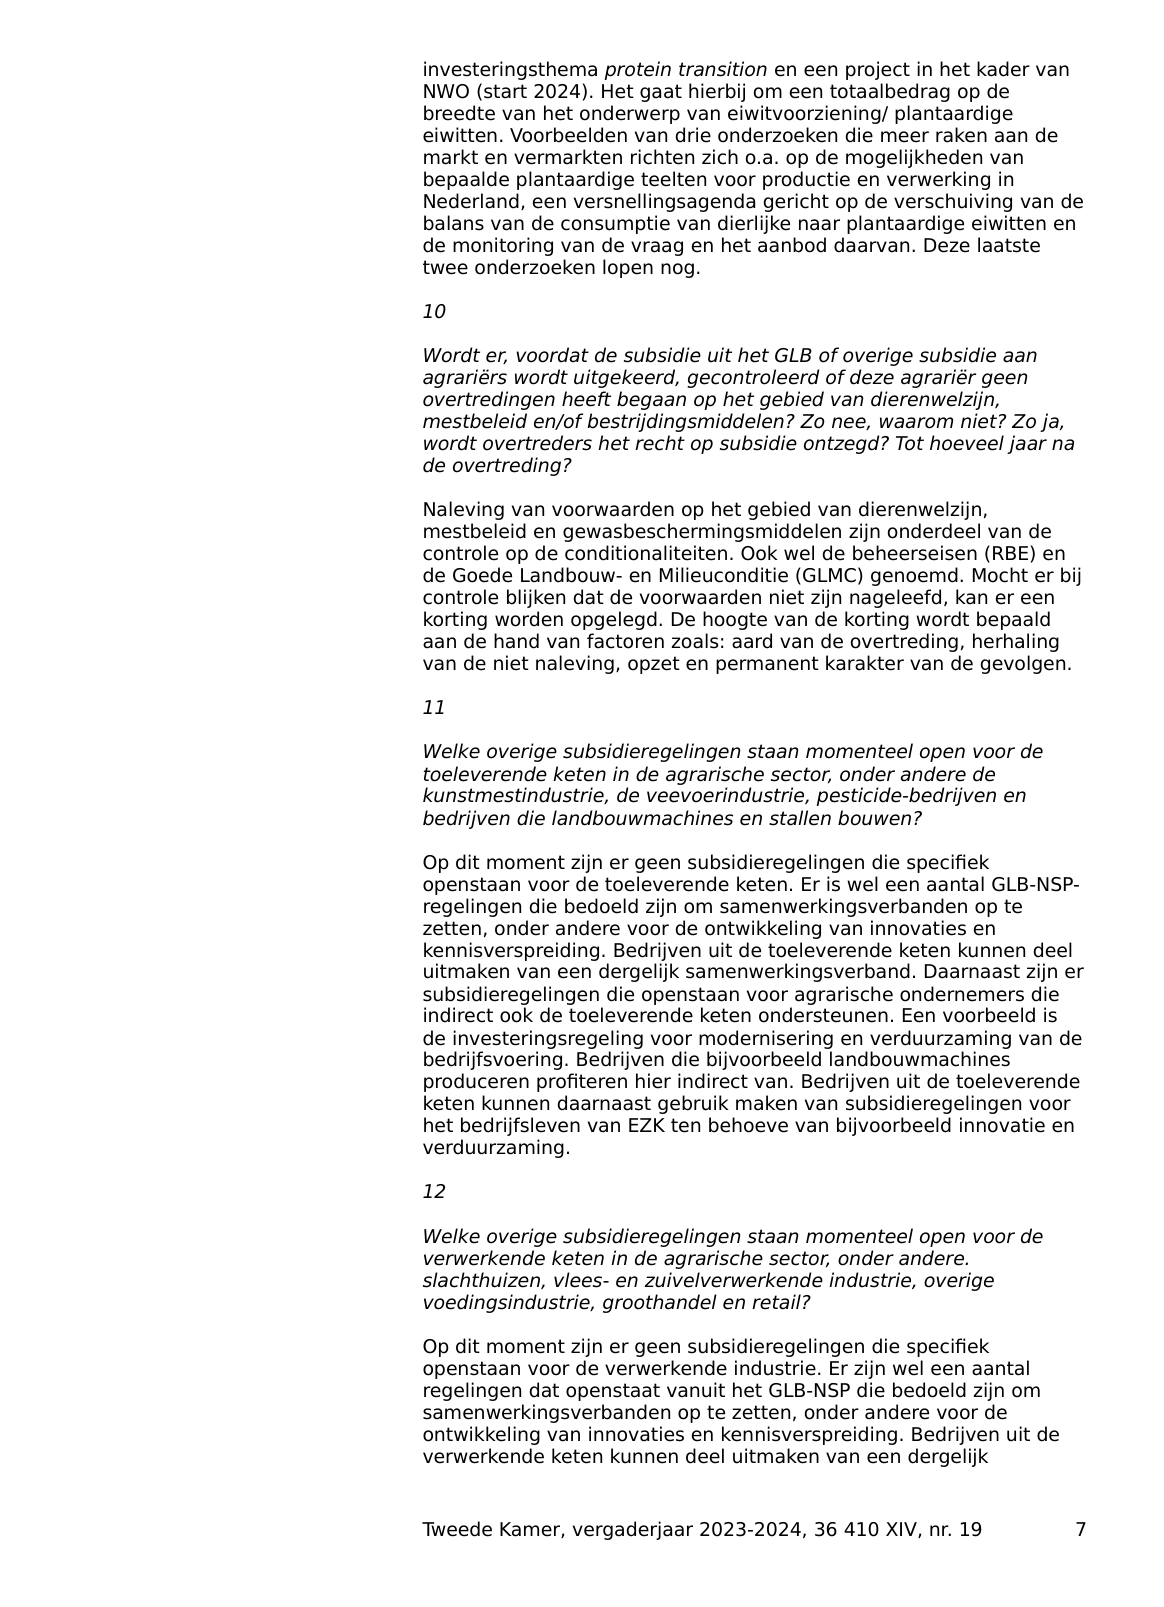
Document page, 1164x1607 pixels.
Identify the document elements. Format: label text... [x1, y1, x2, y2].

text Welke overige subsidieregelingen staan momenteel open voor de toeleverende keten in de agrarische sector, onder andere de kunstmestindustrie, de veevoerindustrie, pesticide-bedrijven en bedrijven die landbouwmachines en stallen bouwen? [422, 741, 1087, 829]
subtitle 10 [422, 301, 1087, 323]
text Wordt er, voordat de subsidie uit het GLB of overige subsidie aan agrariërs wordt uitgekeerd, gecontroleerd of deze agrariër geen overtredingen heeft begaan op het gebied van dierenwelzijn, mestbeleid en/of bestrijdingsmiddelen? Zo nee, waarom niet? Zo ja, wordt overtreders het recht op subsidie ontzegd? Tot hoeveel jaar na de overtreding? [422, 345, 1087, 477]
text Welke overige subsidieregelingen staan momenteel open voor de verwerkende keten in de agrarische sector, onder andere. slachthuizen, vlees- en zuivelverwerkende industrie, overige voedingsindustrie, groothandel en retail? [422, 1226, 1087, 1313]
text Op dit moment zijn er geen subsidieregelingen die specifiek openstaan voor de verwerkende industrie. Er zijn wel een aantal regelingen dat openstaat vanuit het GLB-NSP die bedoeld zijn om samenwerkingsverbanden op te zetten, onder andere voor de ontwikkeling van innovaties en kennisverspreiding. Bedrijven uit de verwerkende keten kunnen deel uitmaken van een dergelijk [422, 1336, 1087, 1468]
text investeringsthema protein transition en een project in het kader van NWO (start 2024). Het gaat hierbij om een totaalbedrag op de breedte van het onderwerp van eiwitvoorziening/ plantaardige eiwitten. Voorbeelden van drie onderzoeken die meer raken aan de markt en vermarkten richten zich o.a. op de mogelijkheden van bepaalde plantaardige teelten voor productie en verwerking in Nederland, een versnellingsagenda gericht op de verschuiving van de balans van de consumptie van dierlijke naar plantaardige eiwitten en de monitoring van de vraag en het aanbod daarvan. Deze laatste twee onderzoeken lopen nog. [422, 59, 1087, 279]
subtitle 11 [422, 697, 1087, 719]
text Op dit moment zijn er geen subsidieregelingen die specifiek openstaan voor de toeleverende keten. Er is wel een aantal GLB-NSP-regelingen die bedoeld zijn om samenwerkingsverbanden op te zetten, onder andere voor de ontwikkeling van innovaties en kennisverspreiding. Bedrijven uit de toeleverende keten kunnen deel uitmaken van een dergelijk samenwerkingsverband. Daarnaast zijn er subsidieregelingen die openstaan voor agrarische ondernemers die indirect ook de toeleverende keten ondersteunen. Een voorbeeld is de investeringsregeling voor modernisering en verduurzaming van de bedrijfsvoering. Bedrijven die bijvoorbeeld landbouwmachines produceren profiteren hier indirect van. Bedrijven uit de toeleverende keten kunnen daarnaast gebruik maken van subsidieregelingen voor het bedrijfsleven van EZK ten behoeve van bijvoorbeeld innovatie en verduurzaming. [422, 852, 1087, 1159]
subtitle 12 [422, 1181, 1087, 1203]
text Naleving van voorwaarden op het gebied van dierenwelzijn, mestbeleid en gewasbeschermingsmiddelen zijn onderdeel van de controle op de conditionaliteiten. Ook wel de beheerseisen (RBE) en de Goede Landbouw- en Milieuconditie (GLMC) genoemd. Mocht er bij controle blijken dat de voorwaarden niet zijn nageleefd, kan er een korting worden opgelegd. De hoogte van de korting wordt bepaald aan de hand van factoren zoals: aard van de overtreding, herhaling van de niet naleving, opzet en permanent karakter van de gevolgen. [422, 499, 1087, 675]
